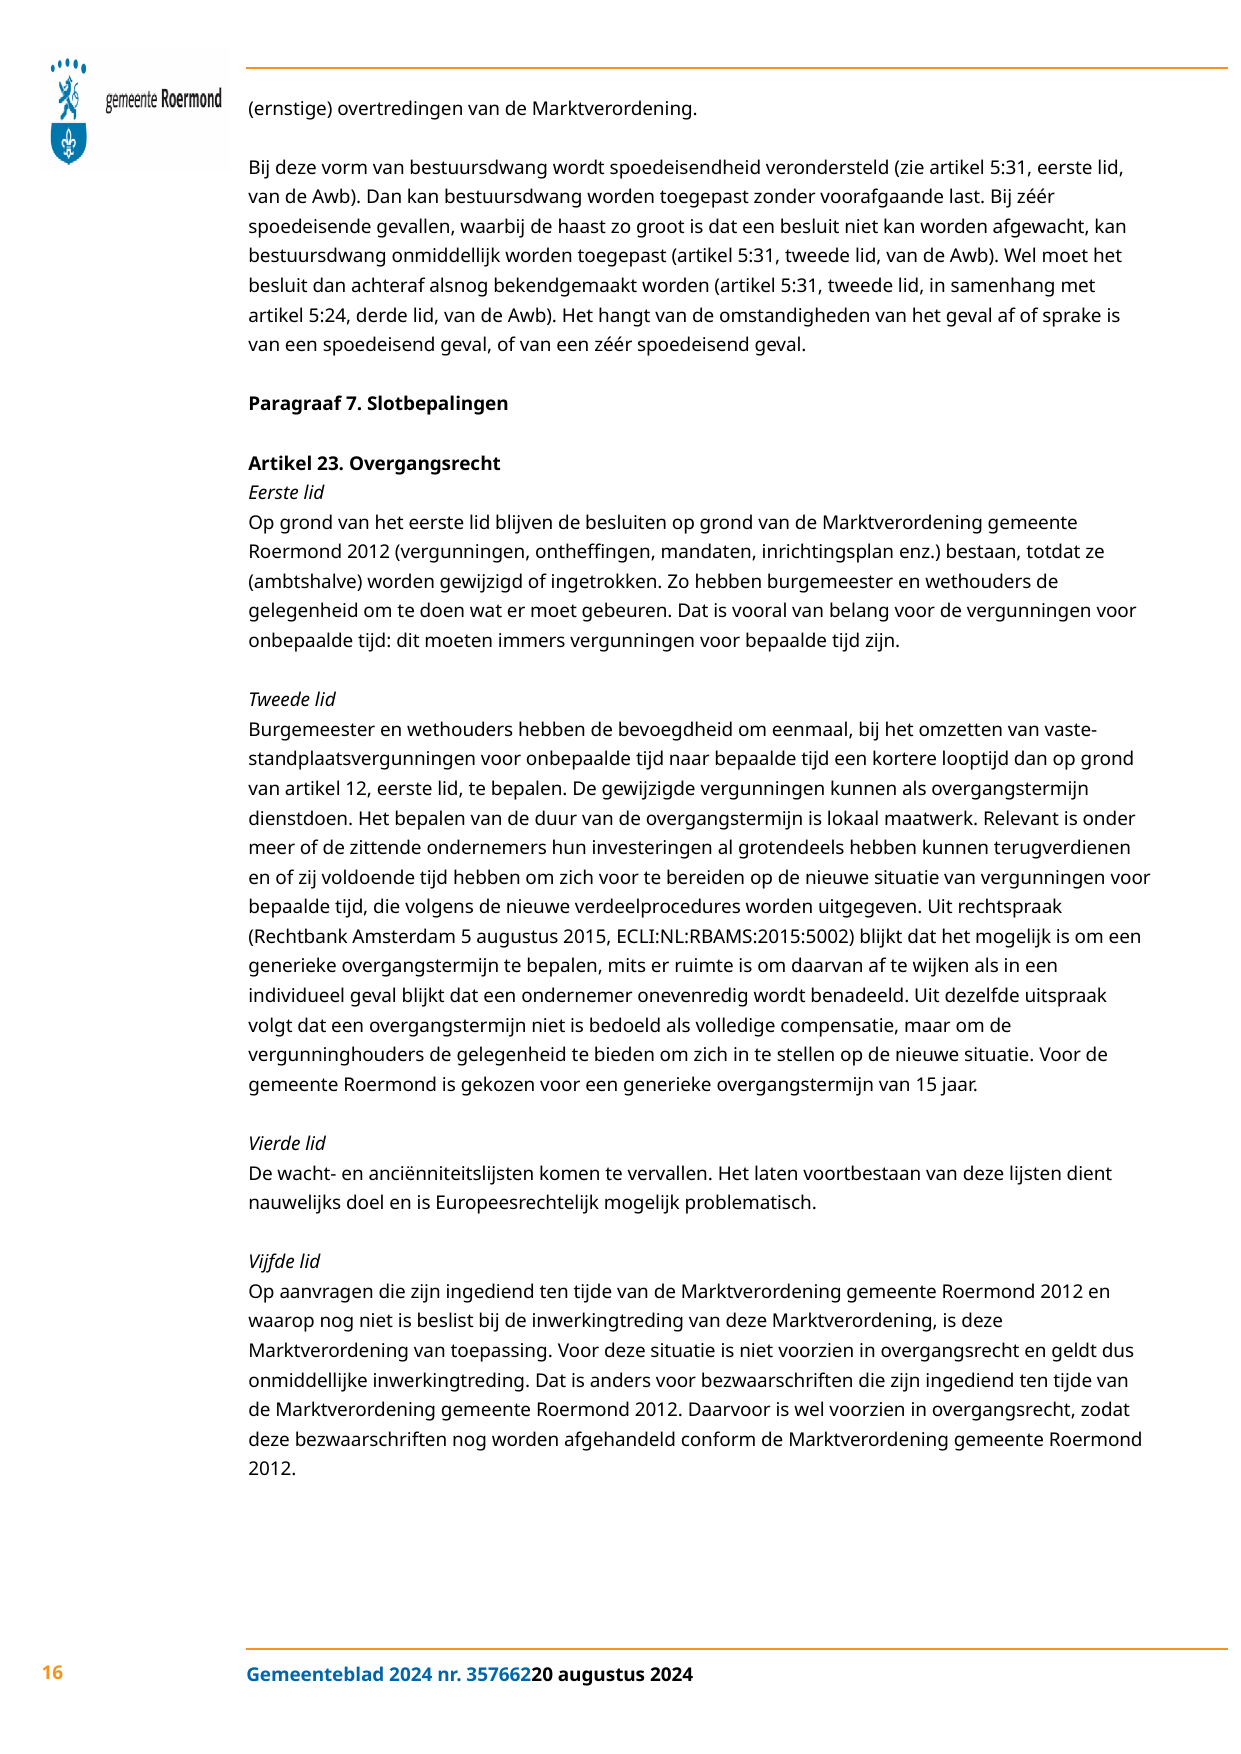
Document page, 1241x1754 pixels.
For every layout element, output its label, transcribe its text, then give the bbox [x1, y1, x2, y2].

text Eerste lid [248, 479, 1152, 505]
text Vijfde lid [248, 1248, 1152, 1274]
text Burgemeester en wethouders hebben de bevoegdheid om eenmaal, bij het omzetten van vaste- standplaatsvergunningen voor onbepaalde tijd naar bepaalde tijd een kortere looptijd dan op grond van artikel 12, eerste lid, te bepalen. De gewijzigde vergunningen kunnen als overgangstermijn dienstdoen. Het bepalen van de duur van de overgangstermijn is lokaal maatwerk. Relevant is onder meer of de zittende ondernemers hun investeringen al grotendeels hebben kunnen terugverdienen en of zij voldoende tijd hebben om zich voor te bereiden op de nieuwe situatie van vergunningen voor bepaalde tijd, die volgens de nieuwe verdeelprocedures worden uitgegeven. Uit rechtspraak (Rechtbank Amsterdam 5 augustus 2015, ECLI:NL:RBAMS:2015:5002) blijkt dat het mogelijk is om een generieke overgangstermijn te bepalen, mits er ruimte is om daarvan af te wijken als in een individueel geval blijkt dat een ondernemer onevenredig wordt benadeeld. Uit dezelfde uitspraak volgt dat een overgangstermijn niet is bedoeld als volledige compensatie, maar om de vergunninghouders de gelegenheid te bieden om zich in te stellen op de nieuwe situatie. Voor de gemeente Roermond is gekozen voor een generieke overgangstermijn van 15 jaar. [248, 716, 1152, 1097]
picture [41, 47, 231, 172]
text (ernstige) overtredingen van de Marktverordening. [248, 95, 1152, 121]
text Bij deze vorm van bestuursdwang wordt spoedeisendheid verondersteld (zie artikel 5:31, eerste lid, van de Awb). Dan kan bestuursdwang worden toegepast zonder voorafgaande last. Bij zéér spoedeisende gevallen, waarbij de haast zo groot is dat een besluit niet kan worden afgewacht, kan bestuursdwang onmiddellijk worden toegepast (artikel 5:31, tweede lid, van de Awb). Wel moet het besluit dan achteraf alsnog bekendgemaakt worden (artikel 5:31, tweede lid, in samenhang met artikel 5:24, derde lid, van de Awb). Het hangt van de omstandigheden van het geval af of sprake is van een spoedeisend geval, of van een zéér spoedeisend geval. [248, 154, 1152, 357]
text Artikel 23. Overgangsrecht [248, 450, 1152, 476]
text Op aanvragen die zijn ingediend ten tijde van de Marktverordening gemeente Roermond 2012 en waarop nog niet is beslist bij de inwerkingtreding van deze Marktverordening, is deze Marktverordening van toepassing. Voor deze situatie is niet voorzien in overgangsrecht en geldt dus onmiddellijke inwerkingtreding. Dat is anders voor bezwaarschriften die zijn ingediend ten tijde van de Marktverordening gemeente Roermond 2012. Daarvoor is wel voorzien in overgangsrecht, zodat deze bezwaarschriften nog worden afgehandeld conform de Marktverordening gemeente Roermond 2012. [248, 1278, 1152, 1481]
text Paragraaf 7. Slotbepalingen [248, 391, 1152, 416]
text Vierde lid [248, 1130, 1152, 1156]
text De wacht- en anciënniteitslijsten komen te vervallen. Het laten voortbestaan van deze lijsten dient nauwelijks doel en is Europeesrechtelijk mogelijk problematisch. [248, 1160, 1152, 1215]
text Op grond van het eerste lid blijven de besluiten op grond van de Marktverordening gemeente Roermond 2012 (vergunningen, ontheffingen, mandaten, inrichtingsplan enz.) bestaan, totdat ze (ambtshalve) worden gewijzigd of ingetrokken. Zo hebben burgemeester en wethouders de gelegenheid om te doen wat er moet gebeuren. Dat is vooral van belang voor de vergunningen voor onbepaalde tijd: dit moeten immers vergunningen voor bepaalde tijd zijn. [248, 509, 1152, 653]
text Tweede lid [248, 686, 1152, 712]
